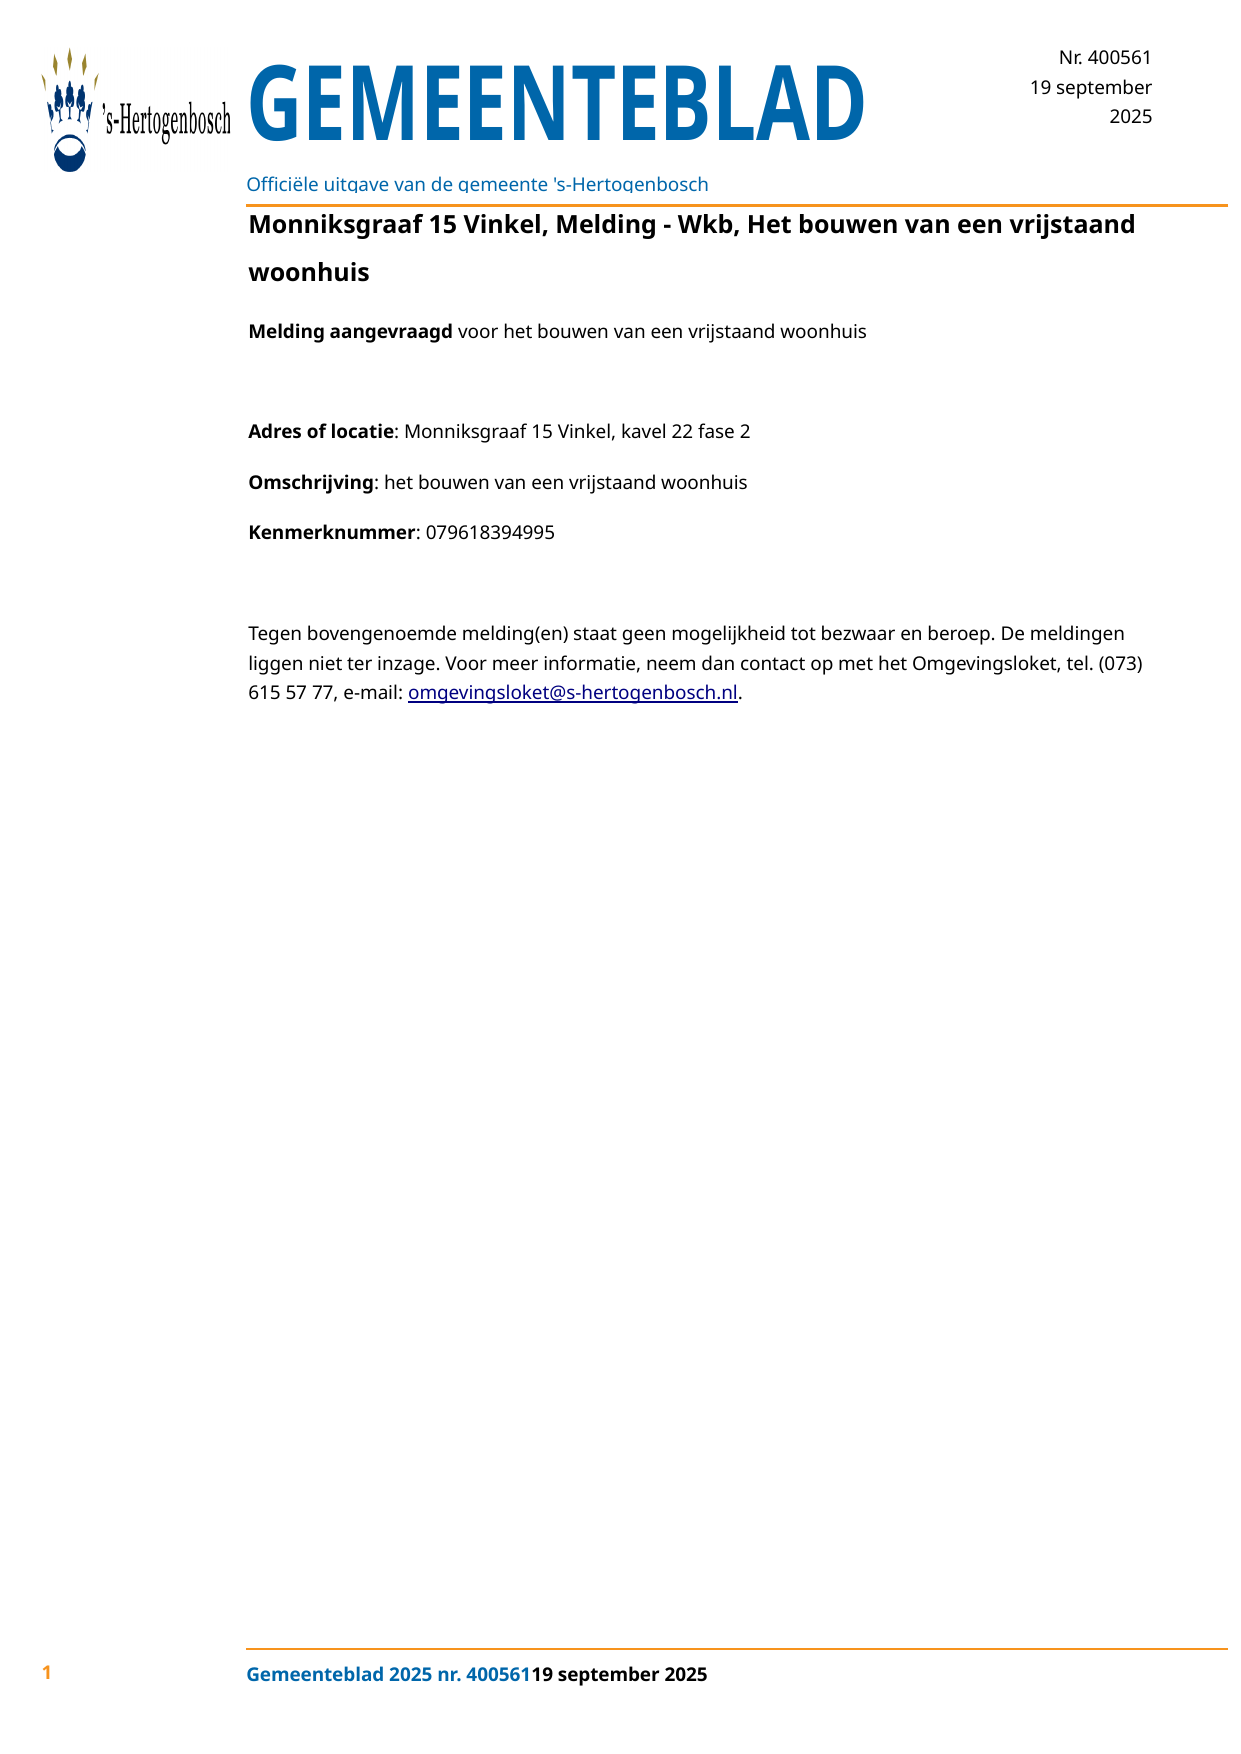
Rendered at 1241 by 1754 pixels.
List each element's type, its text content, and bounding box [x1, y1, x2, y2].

text Kenmerknummer: 079618394995 [248, 519, 1152, 545]
text Monniksgraaf 15 Vinkel, Melding - Wkb, Het bouwen van een vrijstaand woonhuis [248, 207, 1152, 288]
text Tegen bovengenoemde melding(en) staat geen mogelijkheid tot bezwaar en beroep. De meldingen liggen niet ter inzage. Voor meer informatie, neem dan contact op met het Omgevingsloket, tel. (073) 615 57 77, e-mail: omgevingsloket@s-hertogenbosch.nl. [248, 620, 1152, 705]
text Omschrijving: het bouwen van een vrijstaand woonhuis [248, 469, 1152, 495]
picture [41, 47, 231, 172]
text Adres of locatie: Monniksgraaf 15 Vinkel, kavel 22 fase 2 [248, 419, 1152, 444]
text Melding aangevraagd voor het bouwen van een vrijstaand woonhuis [248, 318, 1152, 344]
